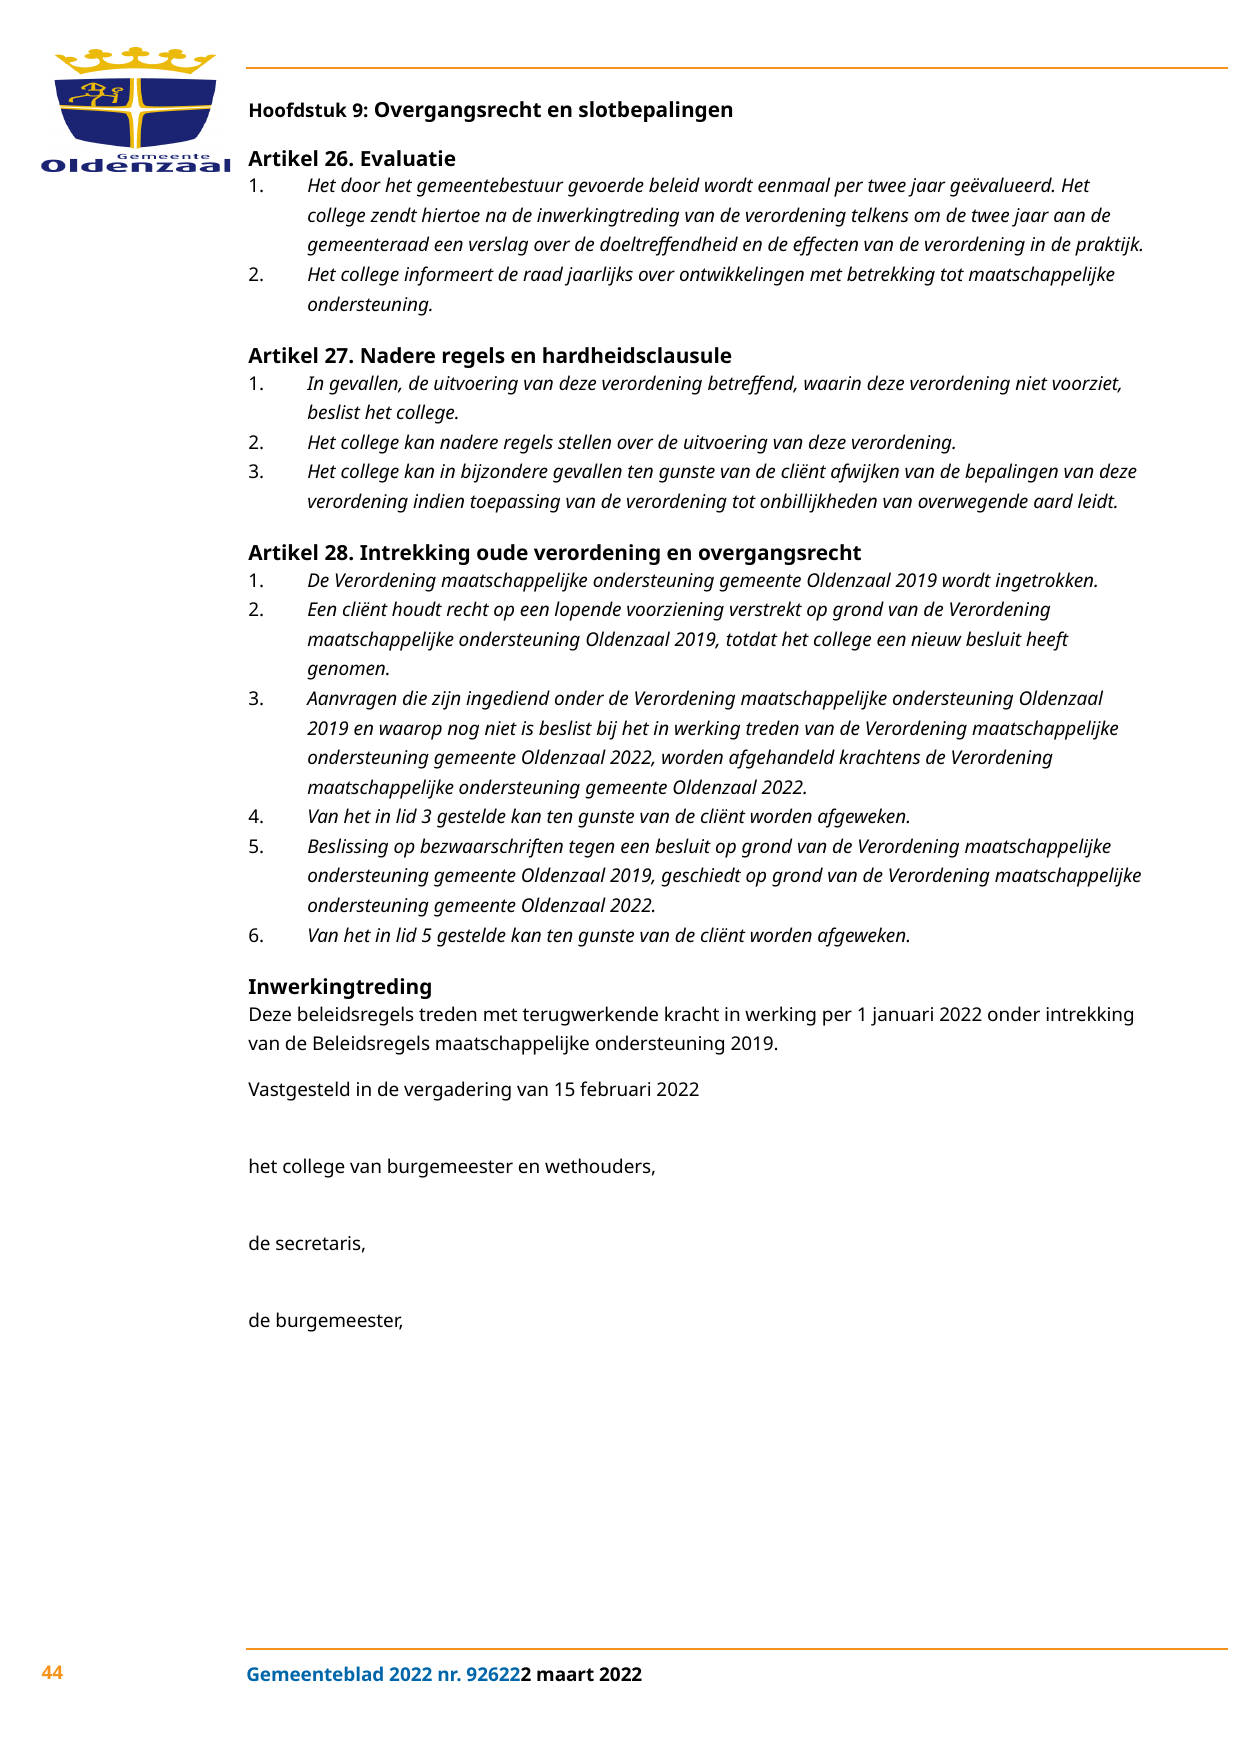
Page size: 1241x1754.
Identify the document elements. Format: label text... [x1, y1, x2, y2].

text Artikel 28. Intrekking oude verordening en overgangsrecht [248, 538, 1152, 567]
list Beslissing op bezwaarschriften tegen een besluit op grond van de Verordening maatschappelijke ondersteuning gemeente Oldenzaal 2019, geschiedt op grond van de Verordening maatschappelijke ondersteuning gemeente Oldenzaal 2022. [248, 833, 1152, 918]
list Van het in lid 5 gestelde kan ten gunste van de cliënt worden afgeweken. [248, 922, 1152, 948]
list Van het in lid 3 gestelde kan ten gunste van de cliënt worden afgeweken. [248, 803, 1152, 829]
text het college van burgemeester en wethouders, [248, 1153, 1152, 1179]
list De Verordening maatschappelijke ondersteuning gemeente Oldenzaal 2019 wordt ingetrokken. [248, 567, 1152, 593]
list Aanvragen die zijn ingediend onder de Verordening maatschappelijke ondersteuning Oldenzaal 2019 en waarop nog niet is beslist bij het in werking treden van de Verordening maatschappelijke ondersteuning gemeente Oldenzaal 2022, worden afgehandeld krachtens de Verordening maatschappelijke ondersteuning gemeente Oldenzaal 2022. [248, 685, 1152, 800]
text Inwerkingtreding [248, 972, 1152, 1001]
text Deze beleidsregels treden met terugwerkende kracht in werking per 1 januari 2022 onder intrekking van de Beleidsregels maatschappelijke ondersteuning 2019. [248, 1001, 1152, 1056]
list Een cliënt houdt recht op een lopende voorziening verstrekt op grond van de Verordening maatschappelijke ondersteuning Oldenzaal 2019, totdat het college een nieuw besluit heeft genomen. [248, 596, 1152, 681]
list In gevallen, de uitvoering van deze verordening betreffend, waarin deze verordening niet voorziet, beslist het college. [248, 370, 1152, 425]
list Het college kan in bijzondere gevallen ten gunste van de cliënt afwijken van de bepalingen van deze verordening indien toepassing van de verordening tot onbillijkheden van overwegende aard leidt. [248, 458, 1152, 514]
picture [41, 47, 231, 172]
text Hoofdstuk 9: Overgangsrecht en slotbepalingen [248, 95, 1152, 123]
list Het college informeert de raad jaarlijks over ontwikkelingen met betrekking tot maatschappelijke ondersteuning. [248, 261, 1152, 317]
text Artikel 26. Evaluatie [248, 144, 1152, 172]
list Het door het gemeentebestuur gevoerde beleid wordt eenmaal per twee jaar geëvalueerd. Het college zendt hiertoe na de inwerkingtreding van de verordening telkens om de twee jaar aan de gemeenteraad een verslag over de doeltreffendheid en de effecten van de verordening in de praktijk. [248, 172, 1152, 257]
list Het college kan nadere regels stellen over de uitvoering van deze verordening. [248, 429, 1152, 454]
text Artikel 27. Nadere regels en hardheidsclausule [248, 341, 1152, 370]
text de burgemeester, [248, 1307, 1152, 1333]
text Vastgesteld in de vergadering van 15 februari 2022 [248, 1076, 1152, 1102]
text de secretaris, [248, 1230, 1152, 1256]
